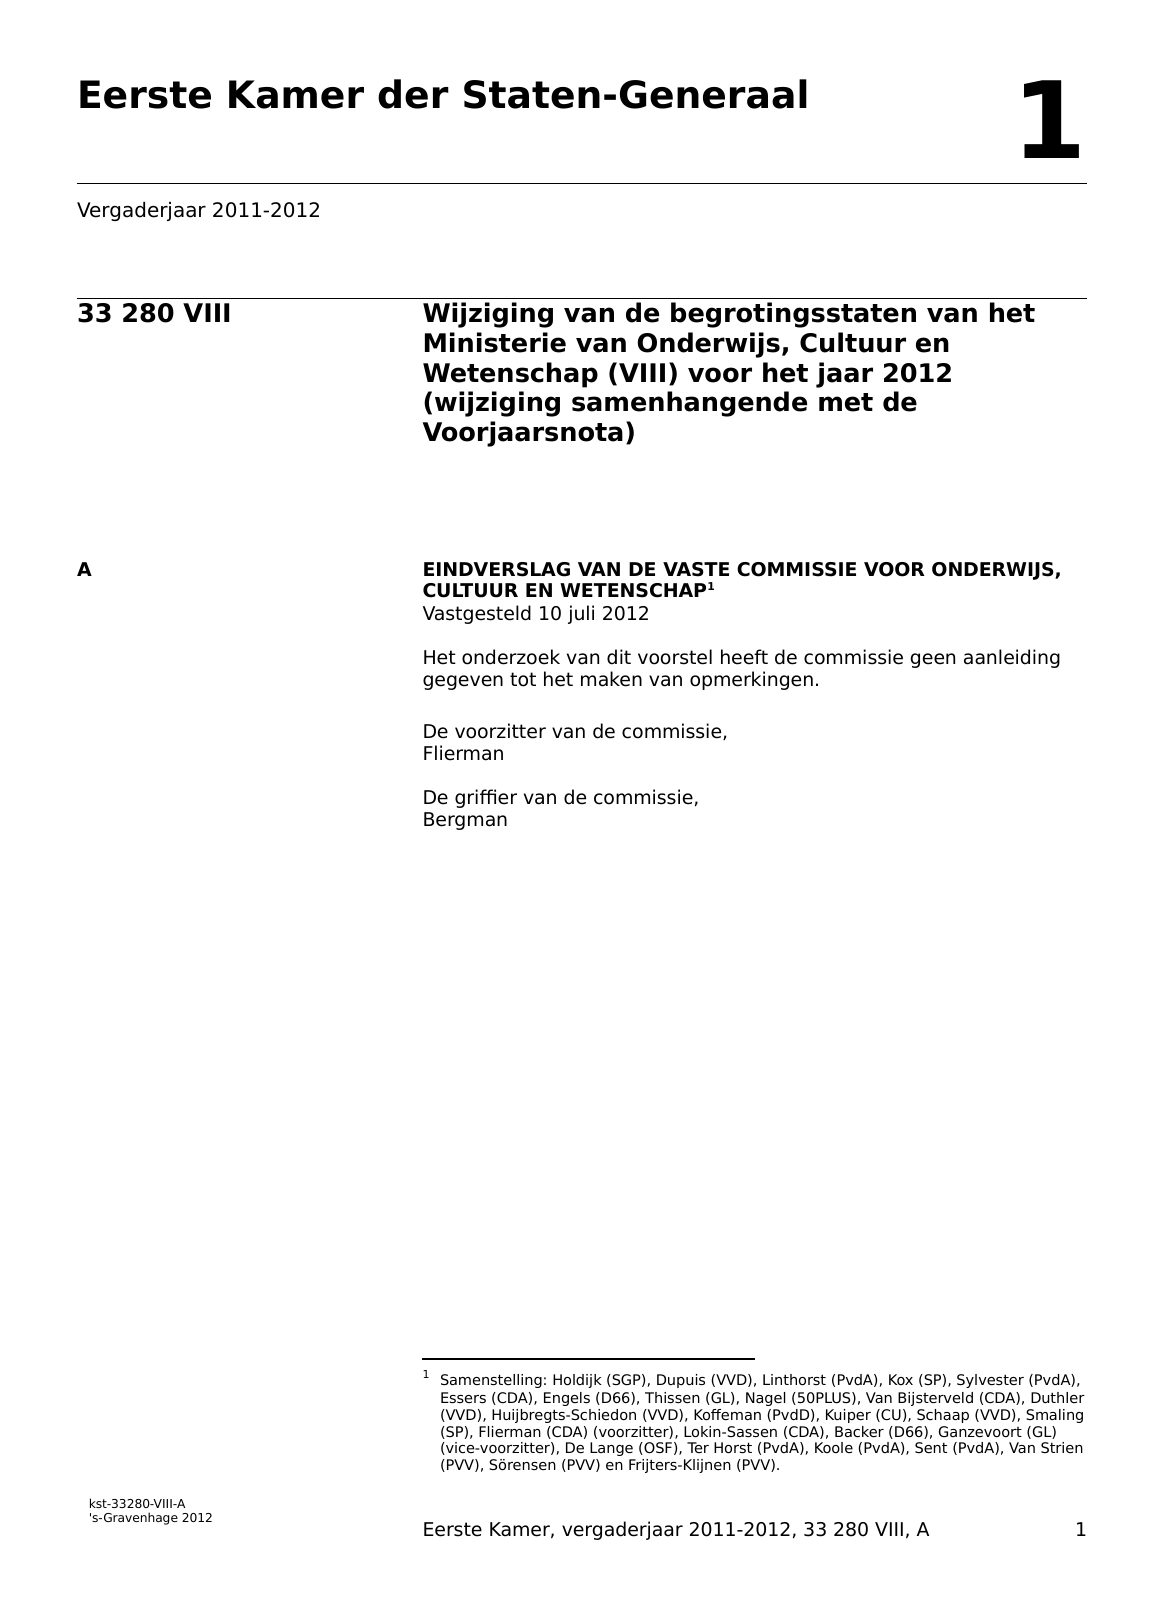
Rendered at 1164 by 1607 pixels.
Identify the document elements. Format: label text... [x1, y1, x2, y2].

subtitle A EINDVERSLAG VAN DE VASTE COMMISSIE VOOR ONDERWIJS, CULTUUR EN WETENSCHAP [77, 558, 1087, 602]
text De voorzitter van de commissie, Flierman [422, 721, 1087, 764]
table_header 1 [886, 59, 1087, 183]
table_cell Vergaderjaar 2011-2012 [77, 184, 1087, 298]
text Vastgesteld 10 juli 2012 [422, 602, 1087, 624]
table_header Eerste Kamer der Staten-Generaal [77, 59, 886, 183]
text Samenstelling: Holdijk (SGP), Dupuis (VVD), Linthorst (PvdA), Kox (SP), Sylvester (PvdA), Essers (CDA), Engels (D66), Thissen (GL), Nagel (50PLUS), Van Bijsterveld (CDA), Duthler (VVD), Huijbregts-Schiedon (VVD), Koffeman (PvdD), Kuiper (CU), Schaap (VVD), Smaling (SP), Flierman (CDA) (voorzitter), Lokin-Sassen (CDA), Backer (D66), Ganzevoort (GL) (vice-voorzitter), De Lange (OSF), Ter Horst (PvdA), Koole (PvdA), Sent (PvdA), Van Strien (PVV), Sörensen (PVV) en Frijters-Klijnen (PVV). [422, 1368, 1087, 1474]
text kst-33280-VIII-A [88, 1497, 323, 1511]
text 's-Gravenhage 2012 [88, 1511, 323, 1525]
text Het onderzoek van dit voorstel heeft de commissie geen aanleiding gegeven tot het maken van opmerkingen. [422, 647, 1087, 691]
text De griffier van de commissie, Bergman [422, 787, 1087, 831]
subtitle 33 280 VIII Wijziging van de begrotingsstaten van het Ministerie van Onderwijs, Cultuur en Wetenschap (VIII) voor het jaar 2012 (wijziging samenhangende met de Voorjaarsnota) [77, 299, 1087, 447]
